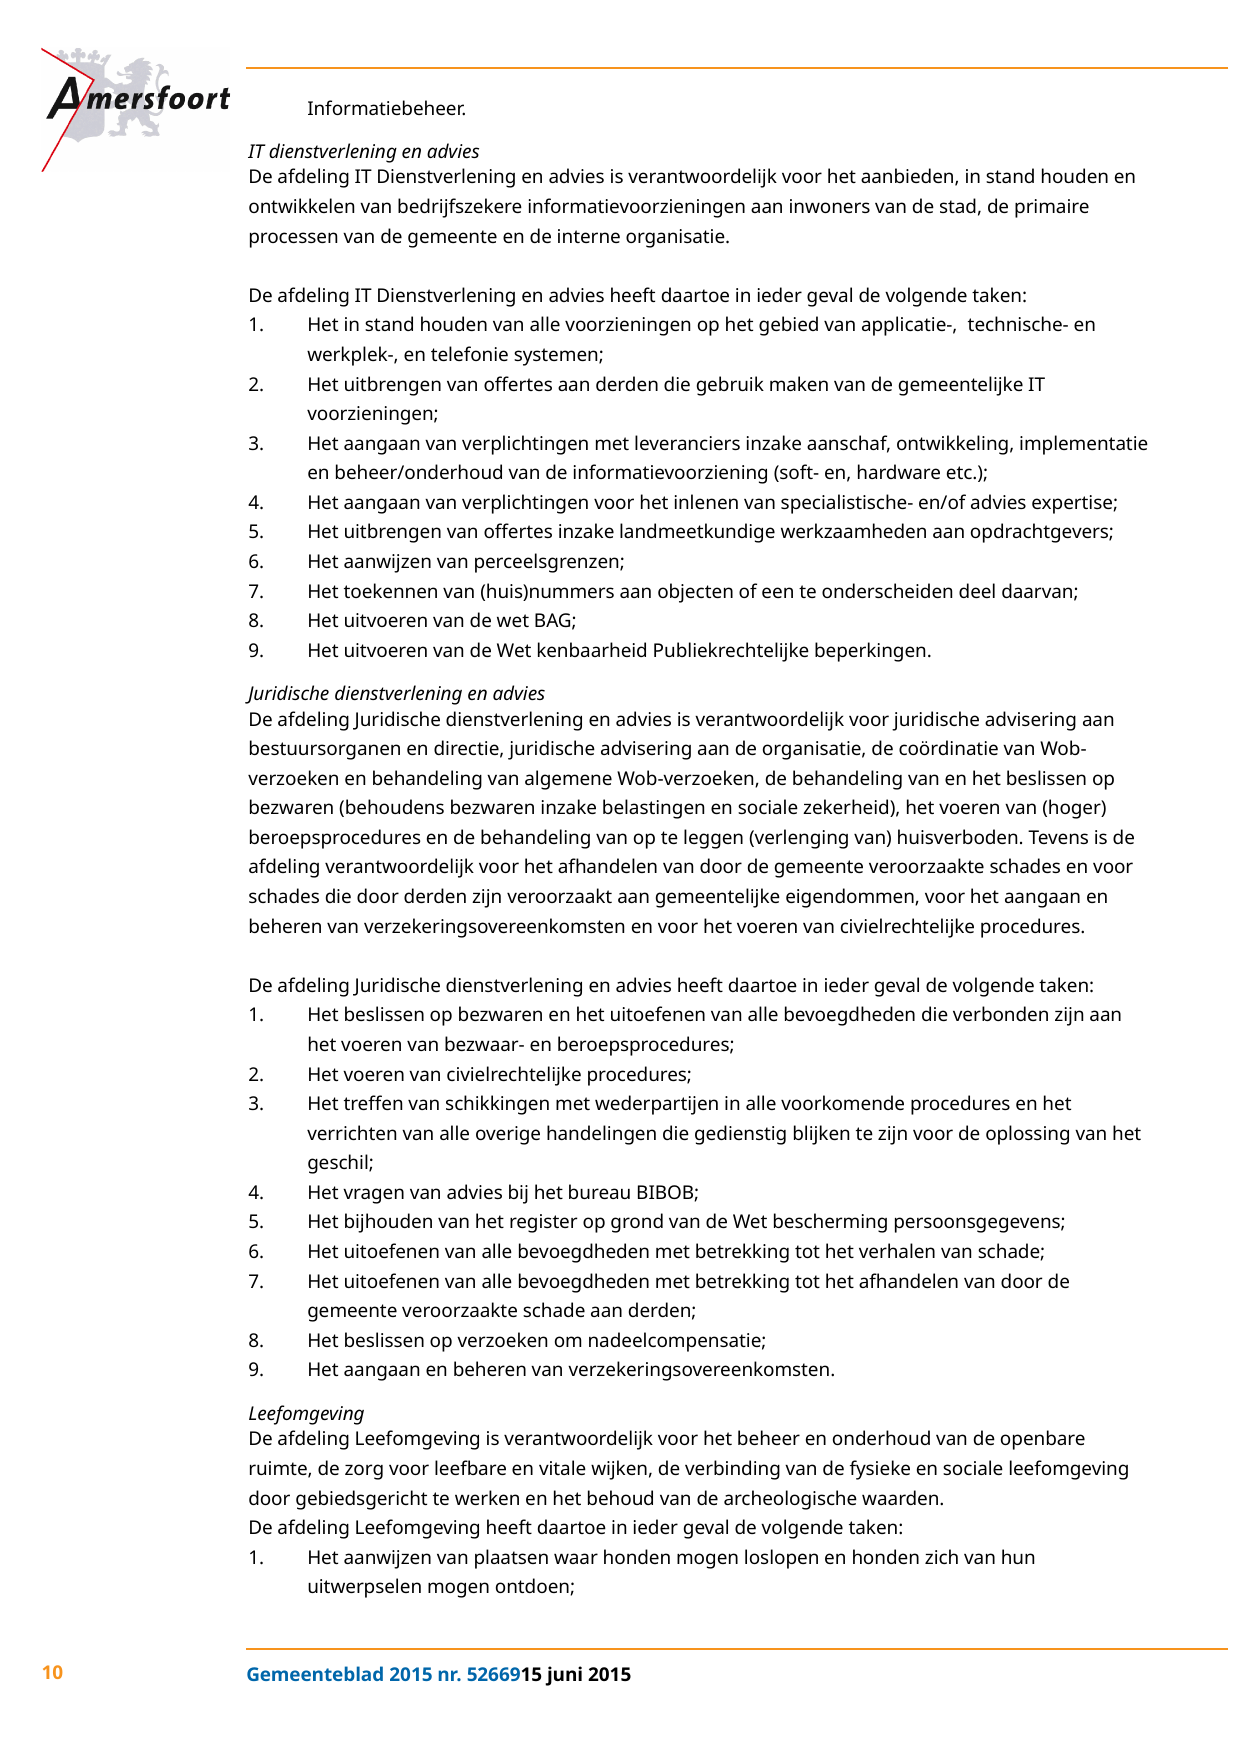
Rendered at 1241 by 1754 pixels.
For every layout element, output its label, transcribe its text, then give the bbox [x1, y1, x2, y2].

list Het voeren van civielrechtelijke procedures; [248, 1061, 1152, 1087]
text De afdeling Leefomgeving heeft daartoe in ieder geval de volgende taken: [248, 1514, 1152, 1540]
list Informatiebeheer. [248, 95, 1152, 121]
list Het aanwijzen van perceelsgrenzen; [248, 548, 1152, 574]
text Leefomgeving [248, 1400, 1152, 1426]
list Het beslissen op bezwaren en het uitoefenen van alle bevoegdheden die verbonden zijn aan het voeren van bezwaar- en beroepsprocedures; [248, 1002, 1152, 1057]
text Juridische dienstverlening en advies [248, 680, 1152, 706]
list Het uitoefenen van alle bevoegdheden met betrekking tot het verhalen van schade; [248, 1238, 1152, 1264]
list Het aangaan van verplichtingen voor het inlenen van specialistische- en/of advies expertise; [248, 489, 1152, 515]
list Het treffen van schikkingen met wederpartijen in alle voorkomende procedures en het verrichten van alle overige handelingen die gedienstig blijken te zijn voor de oplossing van het geschil; [248, 1090, 1152, 1175]
text De afdeling IT Dienstverlening en advies heeft daartoe in ieder geval de volgende taken: [248, 282, 1152, 308]
list Het aanwijzen van plaatsen waar honden mogen loslopen en honden zich van hun uitwerpselen mogen ontdoen; [248, 1544, 1152, 1599]
list Het aangaan en beheren van verzekeringsovereenkomsten. [248, 1357, 1152, 1382]
list Het bijhouden van het register op grond van de Wet bescherming persoonsgegevens; [248, 1209, 1152, 1234]
list Het uitbrengen van offertes inzake landmeetkundige werkzaamheden aan opdrachtgevers; [248, 519, 1152, 544]
list Het toekennen van (huis)nummers aan objecten of een te onderscheiden deel daarvan; [248, 578, 1152, 603]
text De afdeling Juridische dienstverlening en advies heeft daartoe in ieder geval de volgende taken: [248, 972, 1152, 998]
list Het aangaan van verplichtingen met leveranciers inzake aanschaf, ontwikkeling, implementatie en beheer/onderhoud van de informatievoorziening (soft- en, hardware etc.); [248, 430, 1152, 485]
picture [41, 47, 231, 172]
list Het uitbrengen van offertes aan derden die gebruik maken van de gemeentelijke IT voorzieningen; [248, 371, 1152, 426]
list Het uitvoeren van de wet BAG; [248, 607, 1152, 633]
list Het beslissen op verzoeken om nadeelcompensatie; [248, 1327, 1152, 1353]
list Het in stand houden van alle voorzieningen op het gebied van applicatie-, technische- en werkplek-, en telefonie systemen; [248, 312, 1152, 367]
list Het uitvoeren van de Wet kenbaarheid Publiekrechtelijke beperkingen. [248, 637, 1152, 663]
text De afdeling IT Dienstverlening en advies is verantwoordelijk voor het aanbieden, in stand houden en ontwikkelen van bedrijfszekere informatievoorzieningen aan inwoners van de stad, de primaire processen van de gemeente en de interne organisatie. [248, 164, 1152, 248]
text De afdeling Leefomgeving is verantwoordelijk voor het beheer en onderhoud van de openbare ruimte, de zorg voor leefbare en vitale wijken, de verbinding van de fysieke en sociale leefomgeving door gebiedsgericht te werken en het behoud van de archeologische waarden. [248, 1426, 1152, 1510]
list Het uitoefenen van alle bevoegdheden met betrekking tot het afhandelen van door de gemeente veroorzaakte schade aan derden; [248, 1268, 1152, 1323]
text De afdeling Juridische dienstverlening en advies is verantwoordelijk voor juridische advisering aan bestuursorganen en directie, juridische advisering aan de organisatie, de coördinatie van Wob-verzoeken en behandeling van algemene Wob-verzoeken, de behandeling van en het beslissen op bezwaren (behoudens bezwaren inzake belastingen en sociale zekerheid), het voeren van (hoger) beroepsprocedures en de behandeling van op te leggen (verlenging van) huisverboden. Tevens is de afdeling verantwoordelijk voor het afhandelen van door de gemeente veroorzaakte schades en voor schades die door derden zijn veroorzaakt aan gemeentelijke eigendommen, voor het aangaan en beheren van verzekeringsovereenkomsten en voor het voeren van civielrechtelijke procedures. [248, 706, 1152, 939]
list Het vragen van advies bij het bureau BIBOB; [248, 1179, 1152, 1205]
text IT dienstverlening en advies [248, 138, 1152, 164]
